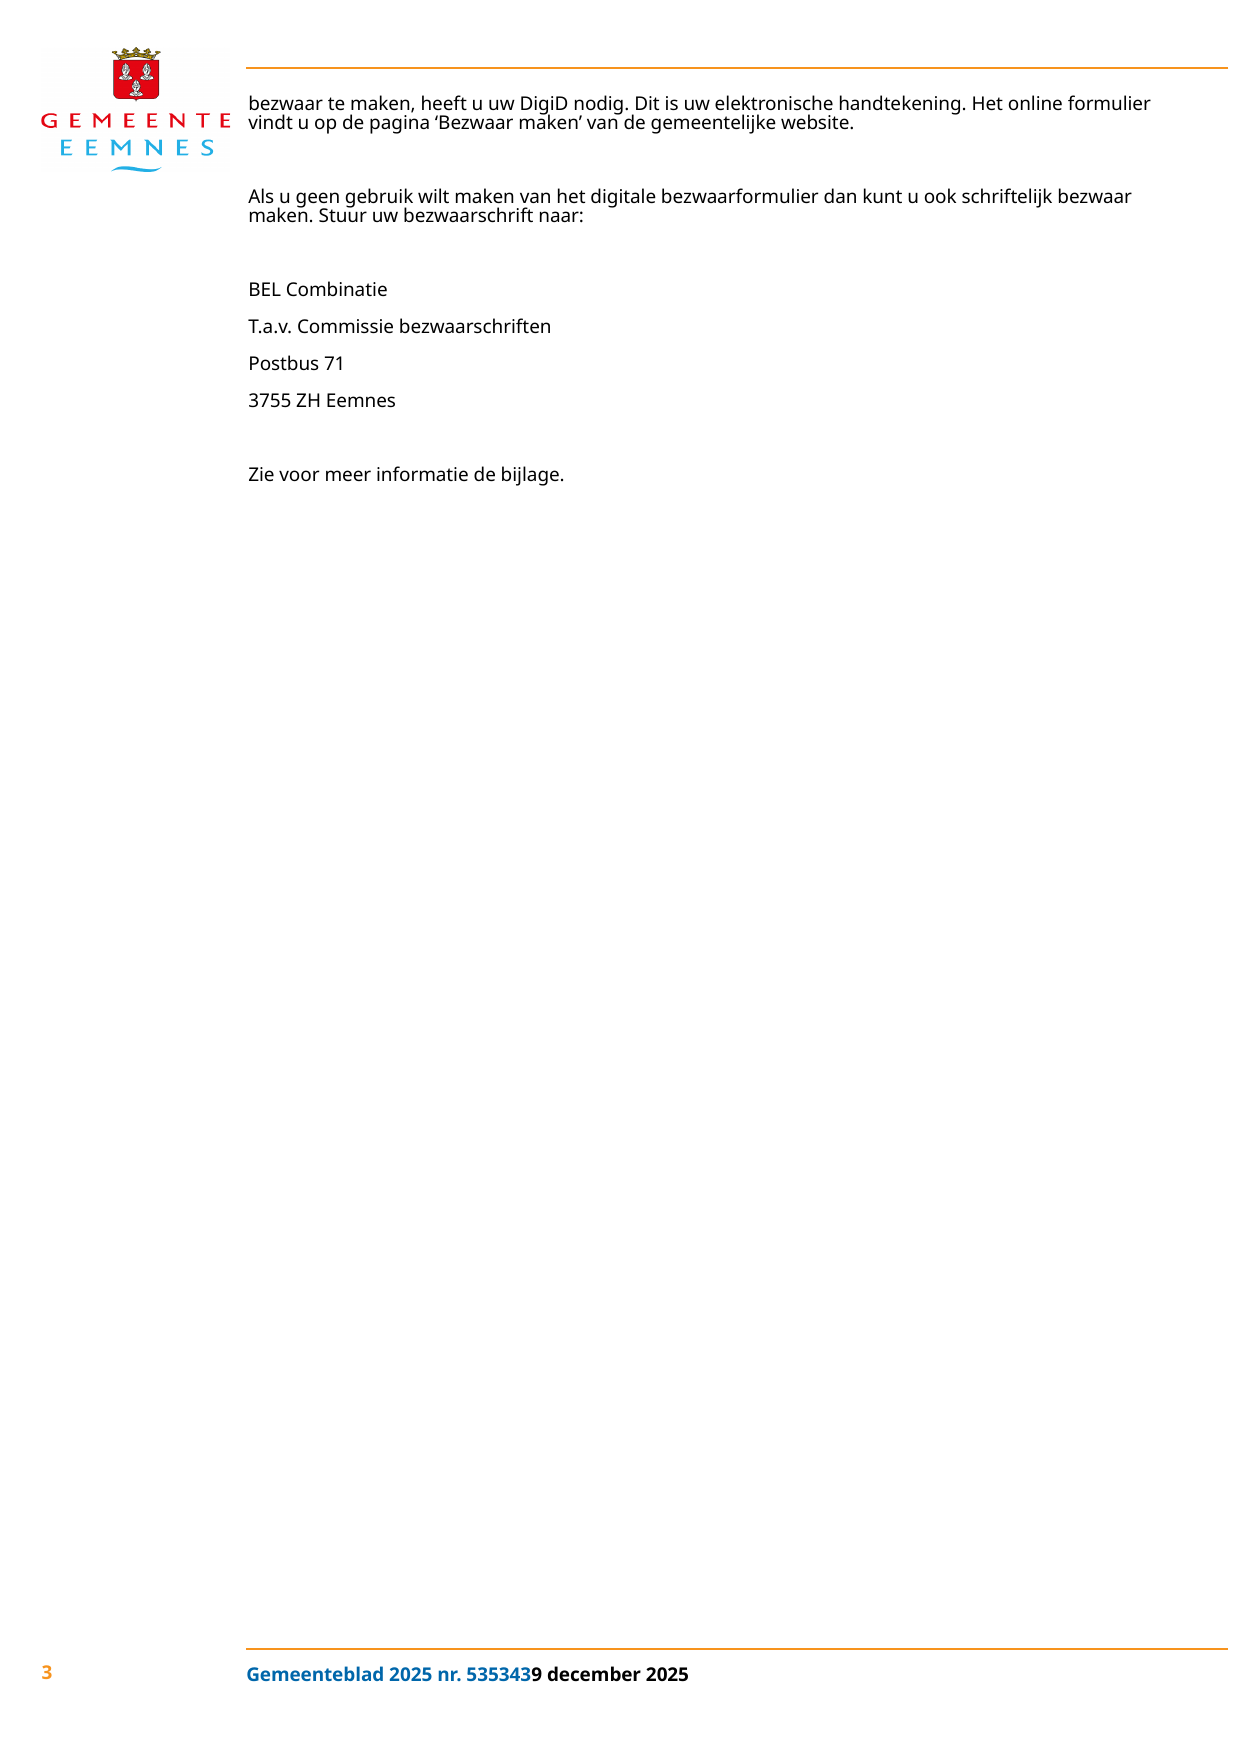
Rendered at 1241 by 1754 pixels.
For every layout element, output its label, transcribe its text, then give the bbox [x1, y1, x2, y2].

text Zie voor meer informatie de bijlage. [248, 466, 1152, 485]
text Postbus 71 [248, 355, 1152, 374]
text 3755 ZH Eemnes [248, 392, 1152, 411]
text T.a.v. Commissie bezwaarschriften [248, 318, 1152, 337]
picture [41, 47, 231, 172]
text BEL Combinatie [248, 281, 1152, 301]
text Als u geen gebruik wilt maken van het digitale bezwaarformulier dan kunt u ook schriftelijk bezwaar maken. Stuur uw bezwaarschrift naar: [248, 188, 1152, 227]
text bezwaar te maken, heeft u uw DigiD nodig. Dit is uw elektronische handtekening. Het online formulier vindt u op de pagina ‘Bezwaar maken’ van de gemeentelijke website. [248, 95, 1152, 133]
